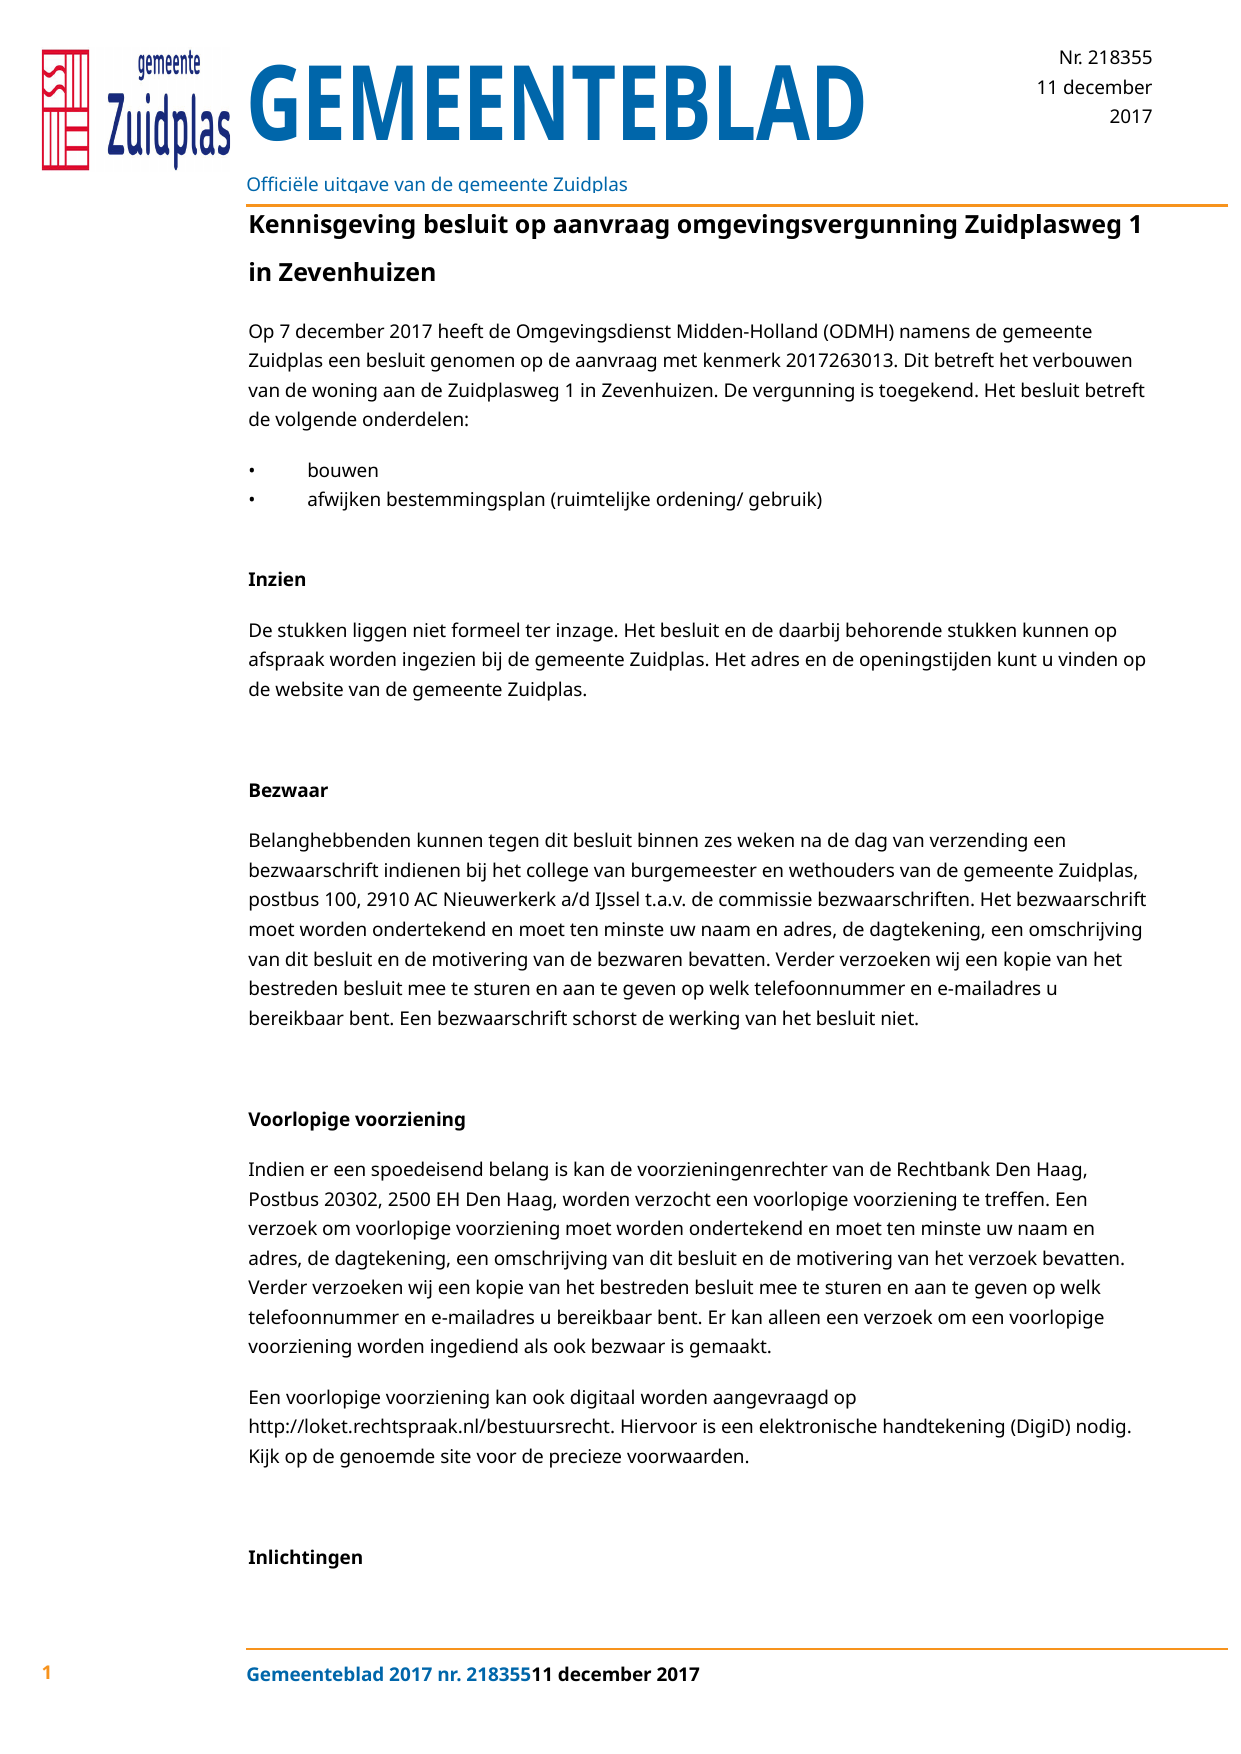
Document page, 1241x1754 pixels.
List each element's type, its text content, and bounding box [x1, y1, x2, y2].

picture [41, 47, 231, 172]
text Inzien [248, 567, 1152, 592]
text Bezwaar [248, 777, 1152, 803]
list afwijken bestemmingsplan (ruimtelijke ordening/ gebruik) [248, 487, 1152, 512]
text Een voorlopige voorziening kan ook digitaal worden aangevraagd op http://loket.rechtspraak.nl/bestuursrecht. Hiervoor is een elektronische handtekening (DigiD) nodig. Kijk op de genoemde site voor de precieze voorwaarden. [248, 1384, 1152, 1469]
text Kennisgeving besluit op aanvraag omgevingsvergunning Zuidplasweg 1 in Zevenhuizen [248, 207, 1152, 288]
text Inlichtingen [248, 1544, 1152, 1570]
text Voorlopige voorziening [248, 1106, 1152, 1132]
list bouwen [248, 457, 1152, 483]
text Op 7 december 2017 heeft de Omgevingsdienst Midden-Holland (ODMH) namens de gemeente Zuidplas een besluit genomen op de aanvraag met kenmerk 2017263013. Dit betreft het verbouwen van de woning aan de Zuidplasweg 1 in Zevenhuizen. De vergunning is toegekend. Het besluit betreft de volgende onderdelen: [248, 318, 1152, 432]
text Indien er een spoedeisend belang is kan de voorzieningenrechter van de Rechtbank Den Haag, Postbus 20302, 2500 EH Den Haag, worden verzocht een voorlopige voorziening te treffen. Een verzoek om voorlopige voorziening moet worden ondertekend en moet ten minste uw naam en adres, de dagtekening, een omschrijving van dit besluit en de motivering van het verzoek bevatten. Verder verzoeken wij een kopie van het bestreden besluit mee te sturen en aan te geven op welk telefoonnummer en e-mailadres u bereikbaar bent. Er kan alleen een verzoek om een voorlopige voorziening worden ingediend als ook bezwaar is gemaakt. [248, 1156, 1152, 1359]
text Belanghebbenden kunnen tegen dit besluit binnen zes weken na de dag van verzending een bezwaarschrift indienen bij het college van burgemeester en wethouders van de gemeente Zuidplas, postbus 100, 2910 AC Nieuwerkerk a/d IJssel t.a.v. de commissie bezwaarschriften. Het bezwaarschrift moet worden ondertekend en moet ten minste uw naam en adres, de dagtekening, een omschrijving van dit besluit en de motivering van de bezwaren bevatten. Verder verzoeken wij een kopie van het bestreden besluit mee te sturen en aan te geven op welk telefoonnummer en e-mailadres u bereikbaar bent. Een bezwaarschrift schorst de werking van het besluit niet. [248, 827, 1152, 1031]
text De stukken liggen niet formeel ter inzage. Het besluit en de daarbij behorende stukken kunnen op afspraak worden ingezien bij de gemeente Zuidplas. Het adres en de openingstijden kunt u vinden op de website van de gemeente Zuidplas. [248, 617, 1152, 702]
